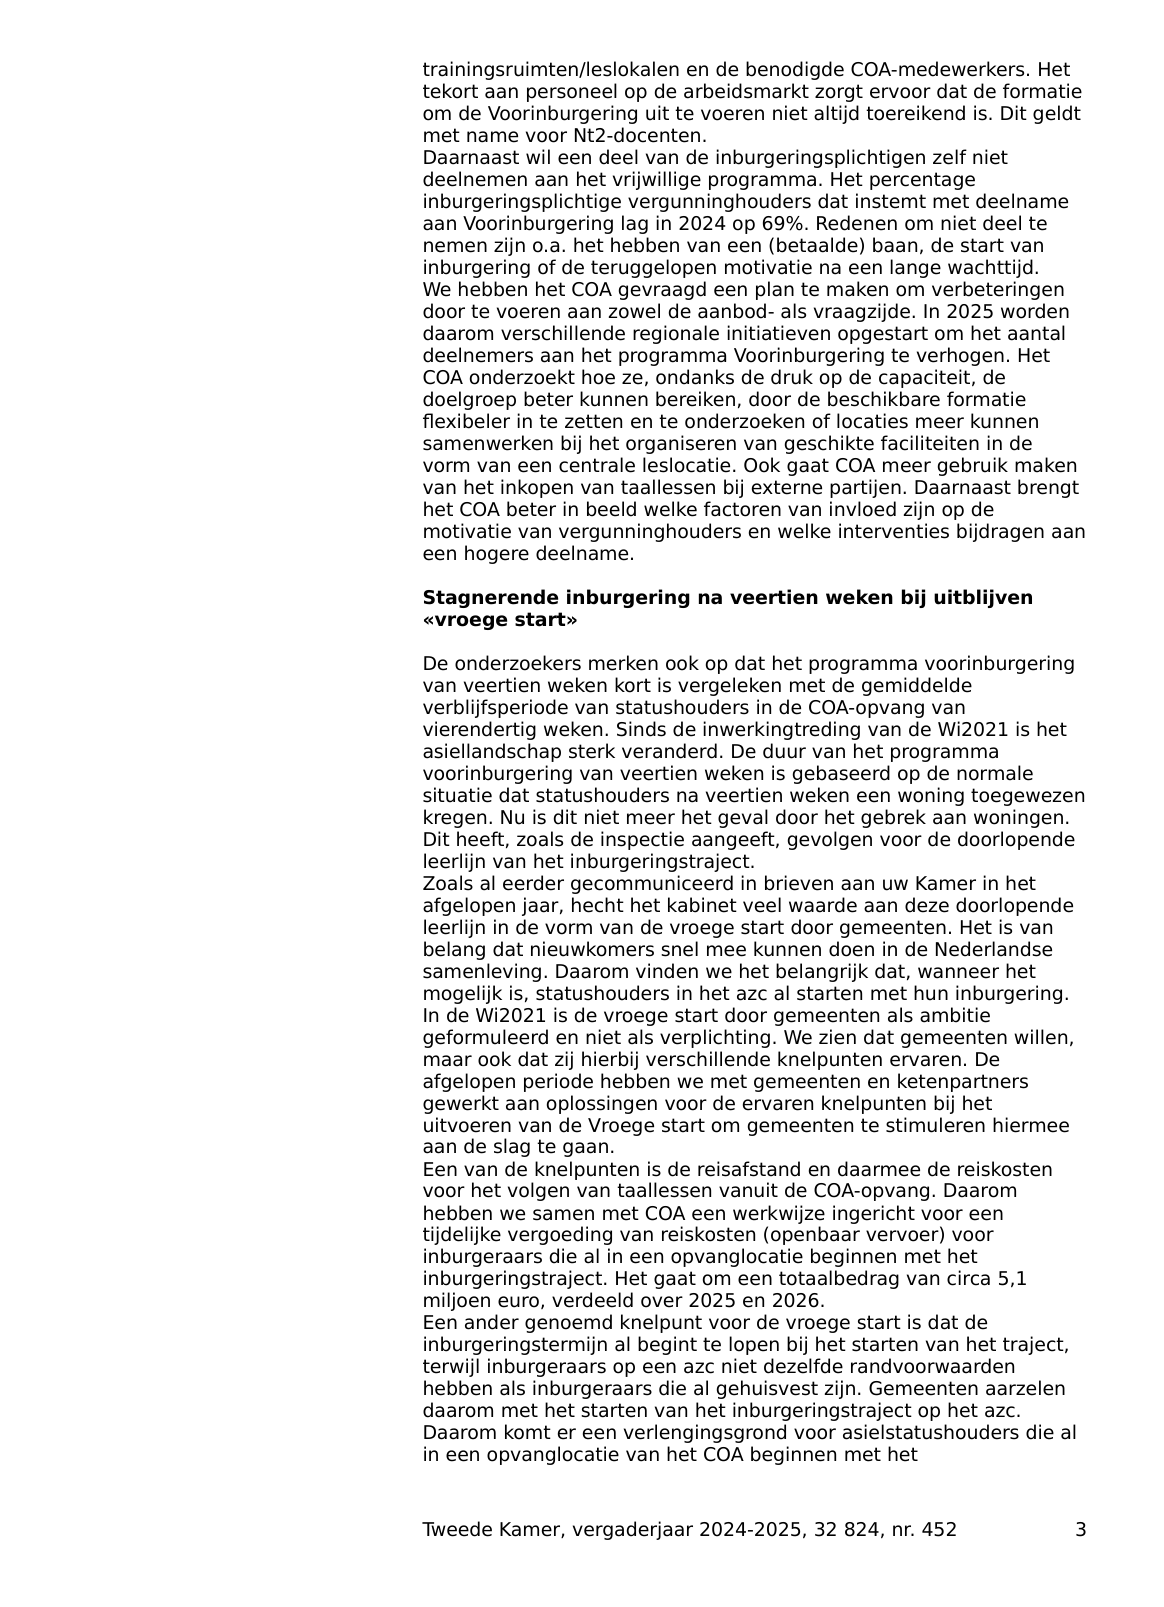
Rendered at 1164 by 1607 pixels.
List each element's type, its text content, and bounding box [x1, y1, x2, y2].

text trainingsruimten/leslokalen en de benodigde COA-medewerkers. Het tekort aan personeel op de arbeidsmarkt zorgt ervoor dat de formatie om de Voorinburgering uit te voeren niet altijd toereikend is. Dit geldt met name voor Nt2-docenten. [422, 59, 1087, 147]
text We hebben het COA gevraagd een plan te maken om verbeteringen door te voeren aan zowel de aanbod- als vraagzijde. In 2025 worden daarom verschillende regionale initiatieven opgestart om het aantal deelnemers aan het programma Voorinburgering te verhogen. Het COA onderzoekt hoe ze, ondanks de druk op de capaciteit, de doelgroep beter kunnen bereiken, door de beschikbare formatie flexibeler in te zetten en te onderzoeken of locaties meer kunnen samenwerken bij het organiseren van geschikte faciliteiten in de vorm van een centrale leslocatie. Ook gaat COA meer gebruik maken van het inkopen van taallessen bij externe partijen. Daarnaast brengt het COA beter in beeld welke factoren van invloed zijn op de motivatie van vergunninghouders en welke interventies bijdragen aan een hogere deelname. [422, 279, 1087, 564]
subtitle Stagnerende inburgering na veertien weken bij uitblijven «vroege start» [422, 587, 1087, 631]
text Zoals al eerder gecommuniceerd in brieven aan uw Kamer in het afgelopen jaar, hecht het kabinet veel waarde aan deze doorlopende leerlijn in de vorm van de vroege start door gemeenten. Het is van belang dat nieuwkomers snel mee kunnen doen in de Nederlandse samenleving. Daarom vinden we het belangrijk dat, wanneer het mogelijk is, statushouders in het azc al starten met hun inburgering. In de Wi2021 is de vroege start door gemeenten als ambitie geformuleerd en niet als verplichting. We zien dat gemeenten willen, maar ook dat zij hierbij verschillende knelpunten ervaren. De afgelopen periode hebben we met gemeenten en ketenpartners gewerkt aan oplossingen voor de ervaren knelpunten bij het uitvoeren van de Vroege start om gemeenten te stimuleren hiermee aan de slag te gaan. [422, 873, 1087, 1158]
text Een ander genoemd knelpunt voor de vroege start is dat de inburgeringstermijn al begint te lopen bij het starten van het traject, terwijl inburgeraars op een azc niet dezelfde randvoorwaarden hebben als inburgeraars die al gehuisvest zijn. Gemeenten aarzelen daarom met het starten van het inburgeringstraject op het azc. Daarom komt er een verlengingsgrond voor asielstatushouders die al in een opvanglocatie van het COA beginnen met het [422, 1312, 1087, 1466]
text Daarnaast wil een deel van de inburgeringsplichtigen zelf niet deelnemen aan het vrijwillige programma. Het percentage inburgeringsplichtige vergunninghouders dat instemt met deelname aan Voorinburgering lag in 2024 op 69%. Redenen om niet deel te nemen zijn o.a. het hebben van een (betaalde) baan, de start van inburgering of de teruggelopen motivatie na een lange wachttijd. [422, 147, 1087, 279]
text De onderzoekers merken ook op dat het programma voorinburgering van veertien weken kort is vergeleken met de gemiddelde verblijfsperiode van statushouders in de COA-opvang van vierendertig weken. Sinds de inwerkingtreding van de Wi2021 is het asiellandschap sterk veranderd. De duur van het programma voorinburgering van veertien weken is gebaseerd op de normale situatie dat statushouders na veertien weken een woning toegewezen kregen. Nu is dit niet meer het geval door het gebrek aan woningen. Dit heeft, zoals de inspectie aangeeft, gevolgen voor de doorlopende leerlijn van het inburgeringstraject. [422, 653, 1087, 873]
text Een van de knelpunten is de reisafstand en daarmee de reiskosten voor het volgen van taallessen vanuit de COA-opvang. Daarom hebben we samen met COA een werkwijze ingericht voor een tijdelijke vergoeding van reiskosten (openbaar vervoer) voor inburgeraars die al in een opvanglocatie beginnen met het inburgeringstraject. Het gaat om een totaalbedrag van circa 5,1 miljoen euro, verdeeld over 2025 en 2026. [422, 1158, 1087, 1312]
